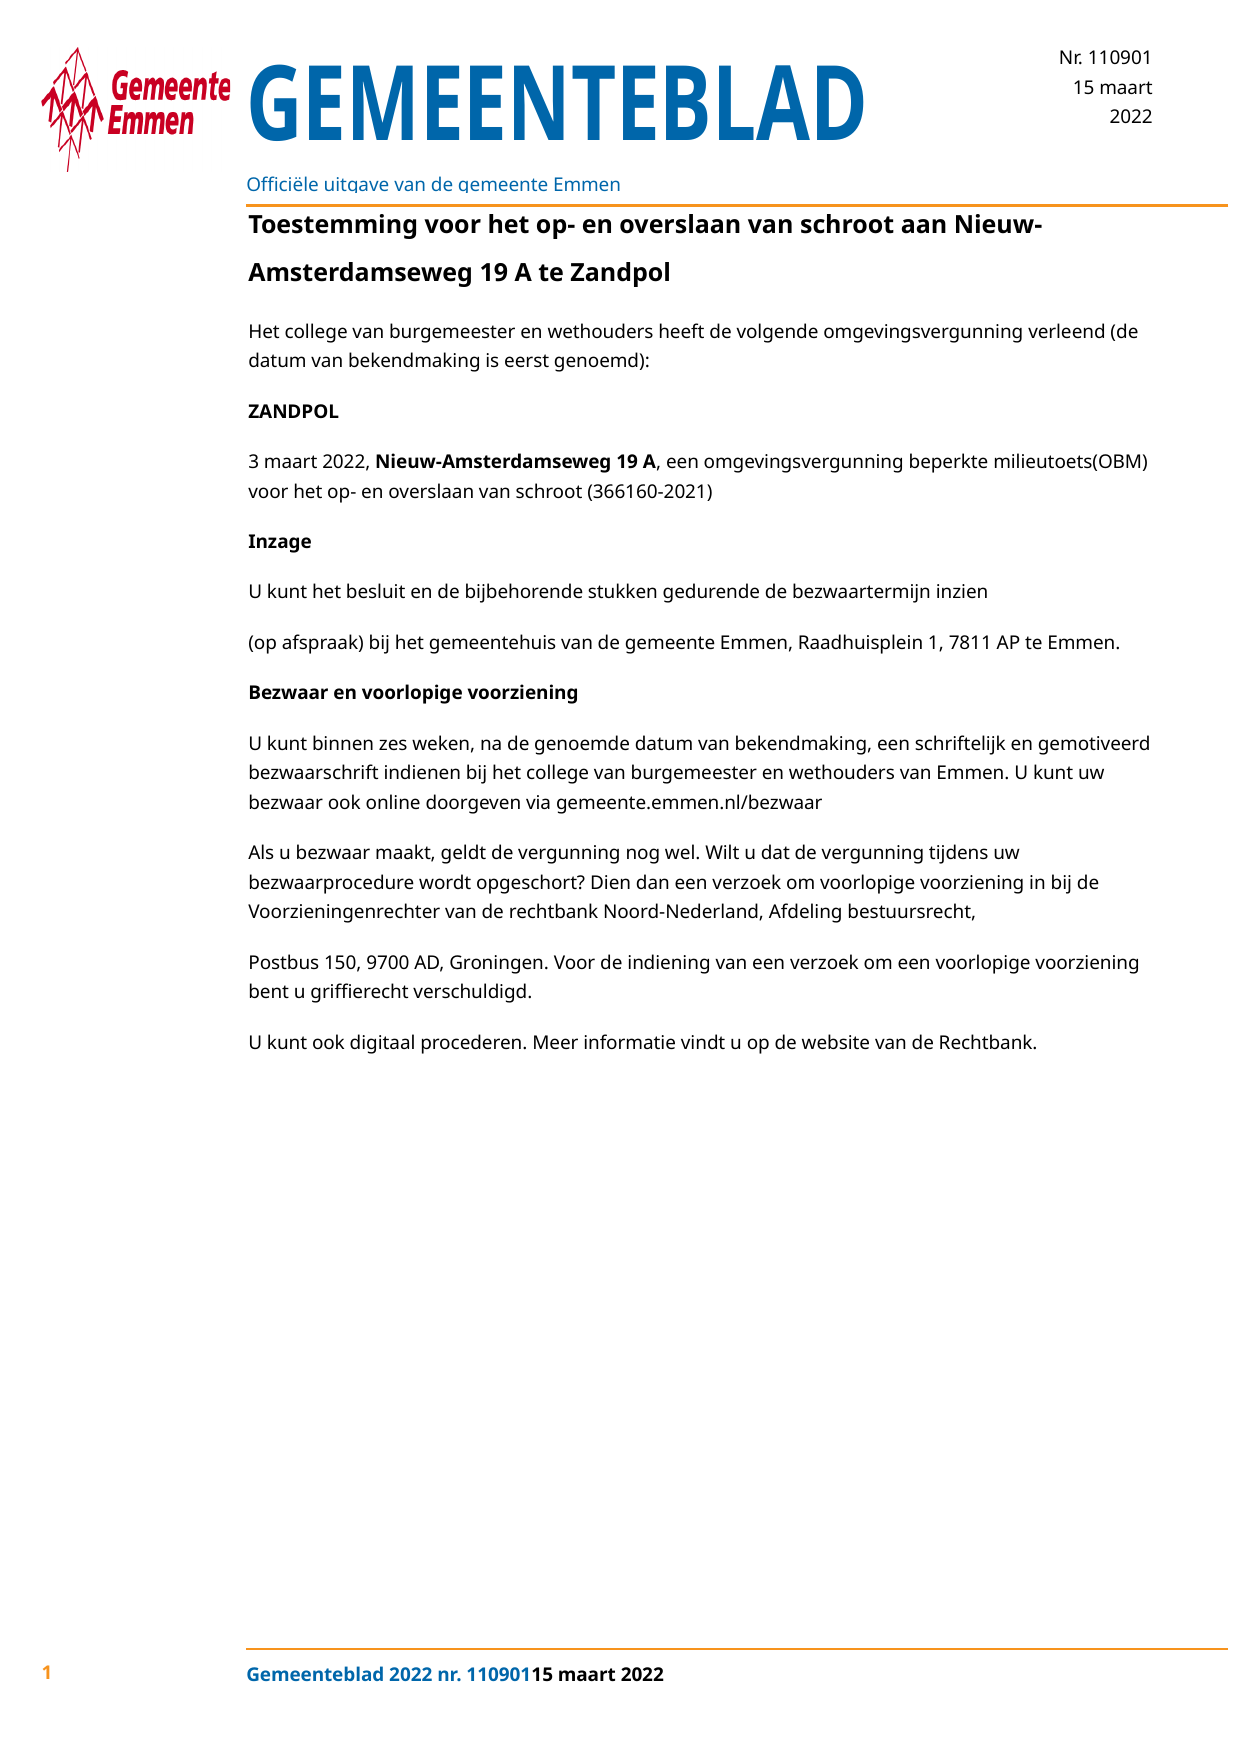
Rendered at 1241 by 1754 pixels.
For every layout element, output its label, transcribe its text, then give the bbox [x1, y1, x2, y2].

text Als u bezwaar maakt, geldt de vergunning nog wel. Wilt u dat de vergunning tijdens uw bezwaarprocedure wordt opgeschort? Dien dan een verzoek om voorlopige voorziening in bij de Voorzieningenrechter van de rechtbank Noord-Nederland, Afdeling bestuursrecht, [248, 839, 1152, 924]
text Het college van burgemeester en wethouders heeft de volgende omgevingsvergunning verleend (de datum van bekendmaking is eerst genoemd): [248, 318, 1152, 373]
text Postbus 150, 9700 AD, Groningen. Voor de indiening van een verzoek om een voorlopige voorziening bent u griffierecht verschuldigd. [248, 949, 1152, 1004]
text 3 maart 2022, Nieuw-Amsterdamseweg 19 A, een omgevingsvergunning beperkte milieutoets(OBM) voor het op- en overslaan van schroot (366160-2021) [248, 448, 1152, 504]
text ZANDPOL [248, 398, 1152, 424]
text Bezwaar en voorlopige voorziening [248, 679, 1152, 705]
text U kunt ook digitaal procederen. Meer informatie vindt u op de website van de Rechtbank. [248, 1029, 1152, 1055]
text (op afspraak) bij het gemeentehuis van de gemeente Emmen, Raadhuisplein 1, 7811 AP te Emmen. [248, 629, 1152, 655]
text Toestemming voor het op- en overslaan van schroot aan Nieuw-Amsterdamseweg 19 A te Zandpol [248, 207, 1152, 288]
text U kunt binnen zes weken, na de genoemde datum van bekendmaking, een schriftelijk en gemotiveerd bezwaarschrift indienen bij het college van burgemeester en wethouders van Emmen. U kunt uw bezwaar ook online doorgeven via gemeente.emmen.nl/bezwaar [248, 730, 1152, 815]
text U kunt het besluit en de bijbehorende stukken gedurende de bezwaartermijn inzien [248, 579, 1152, 604]
text Inzage [248, 528, 1152, 554]
picture [41, 47, 231, 172]
